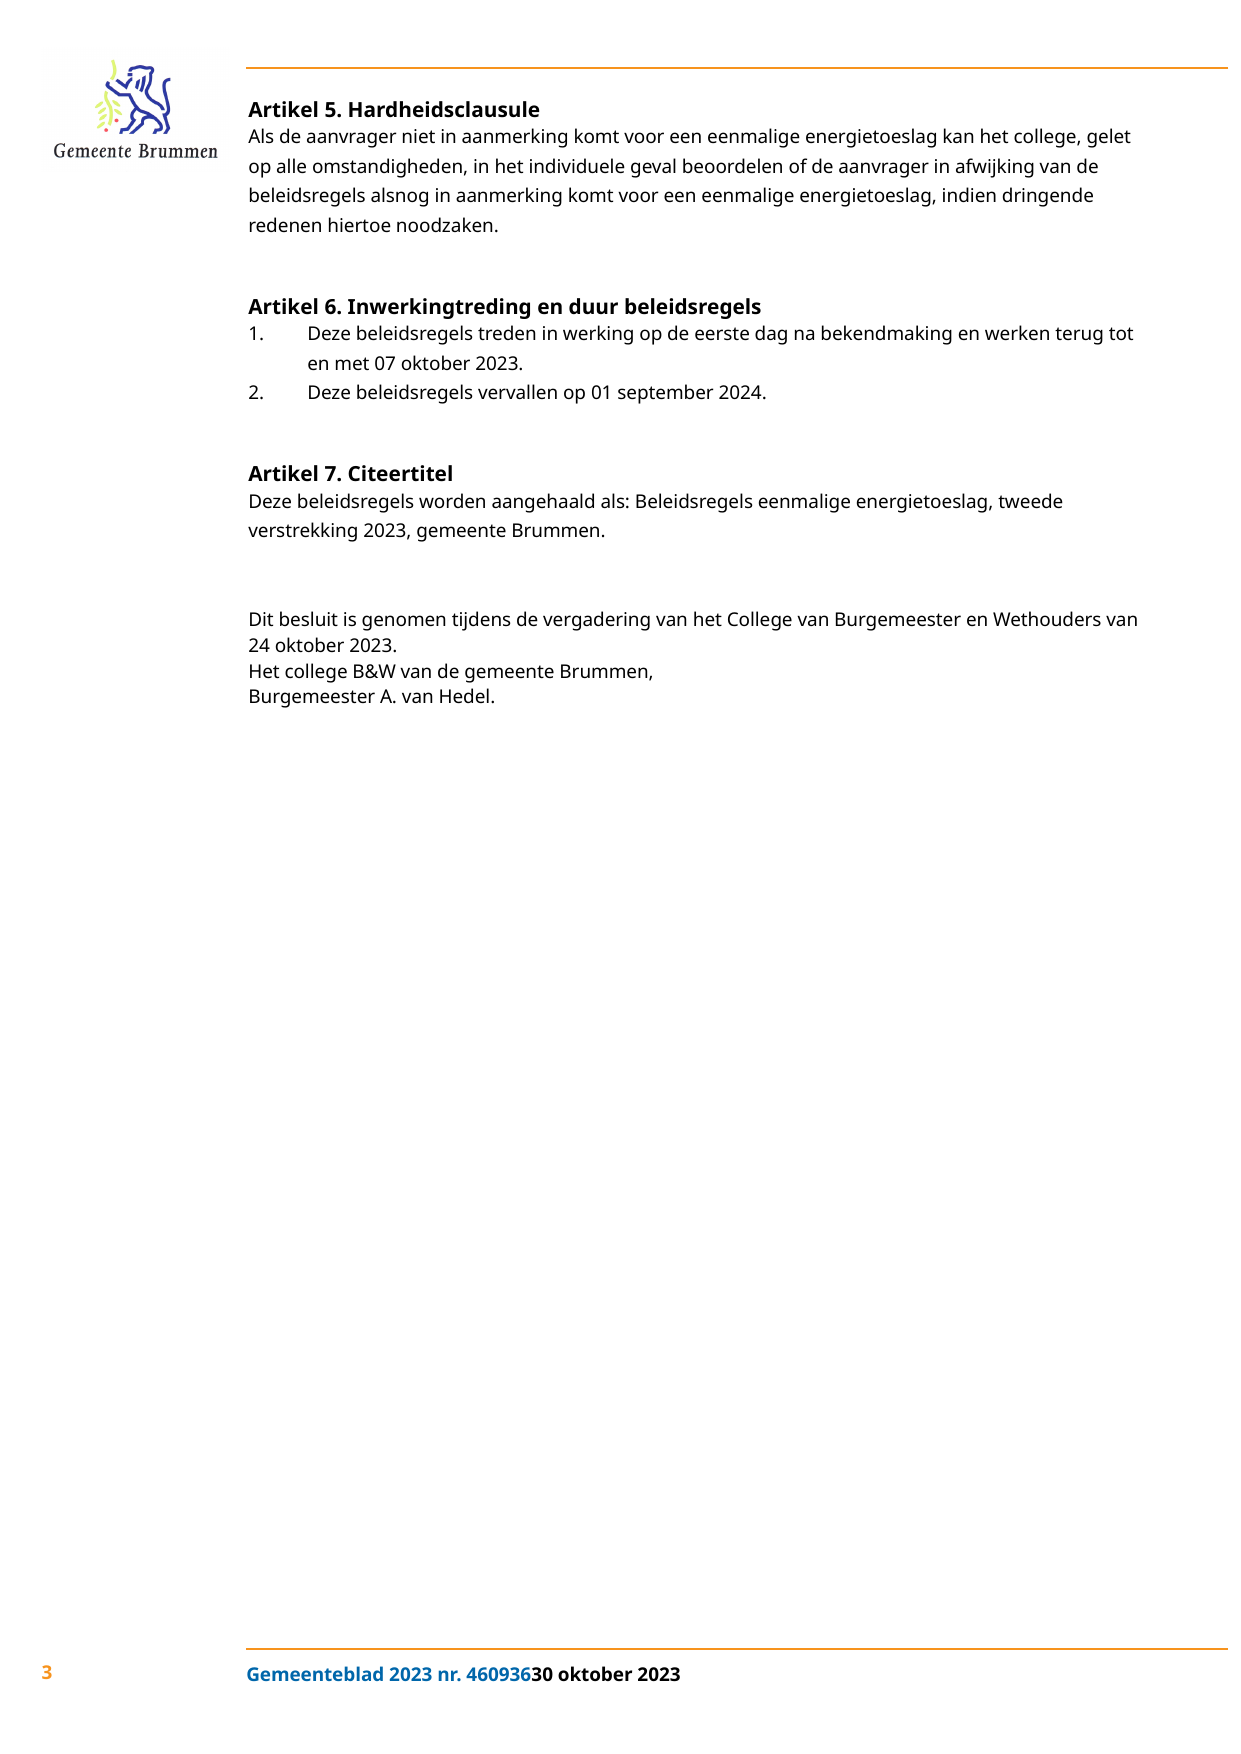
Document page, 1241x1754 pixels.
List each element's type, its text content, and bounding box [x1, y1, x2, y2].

picture [41, 47, 231, 172]
list Deze beleidsregels treden in werking op de eerste dag na bekendmaking en werken terug tot en met 07 oktober 2023. [248, 320, 1152, 376]
list Deze beleidsregels vervallen op 01 september 2024. [248, 379, 1152, 405]
text Het college B&W van de gemeente Brummen, [248, 658, 1152, 683]
text Burgemeester A. van Hedel. [248, 683, 1152, 709]
text Artikel 5. Hardheidsclausule [248, 95, 1152, 123]
text Artikel 6. Inwerkingtreding en duur beleidsregels [248, 292, 1152, 320]
text Dit besluit is genomen tijdens de vergadering van het College van Burgemeester en Wethouders van 24 oktober 2023. [248, 606, 1152, 658]
text Als de aanvrager niet in aanmerking komt voor een eenmalige energietoeslag kan het college, gelet op alle omstandigheden, in het individuele geval beoordelen of de aanvrager in afwijking van de beleidsregels alsnog in aanmerking komt voor een eenmalige energietoeslag, indien dringende redenen hiertoe noodzaken. [248, 123, 1152, 238]
text Deze beleidsregels worden aangehaald als: Beleidsregels eenmalige energietoeslag, tweede verstrekking 2023, gemeente Brummen. [248, 488, 1152, 543]
text Artikel 7. Citeertitel [248, 459, 1152, 488]
